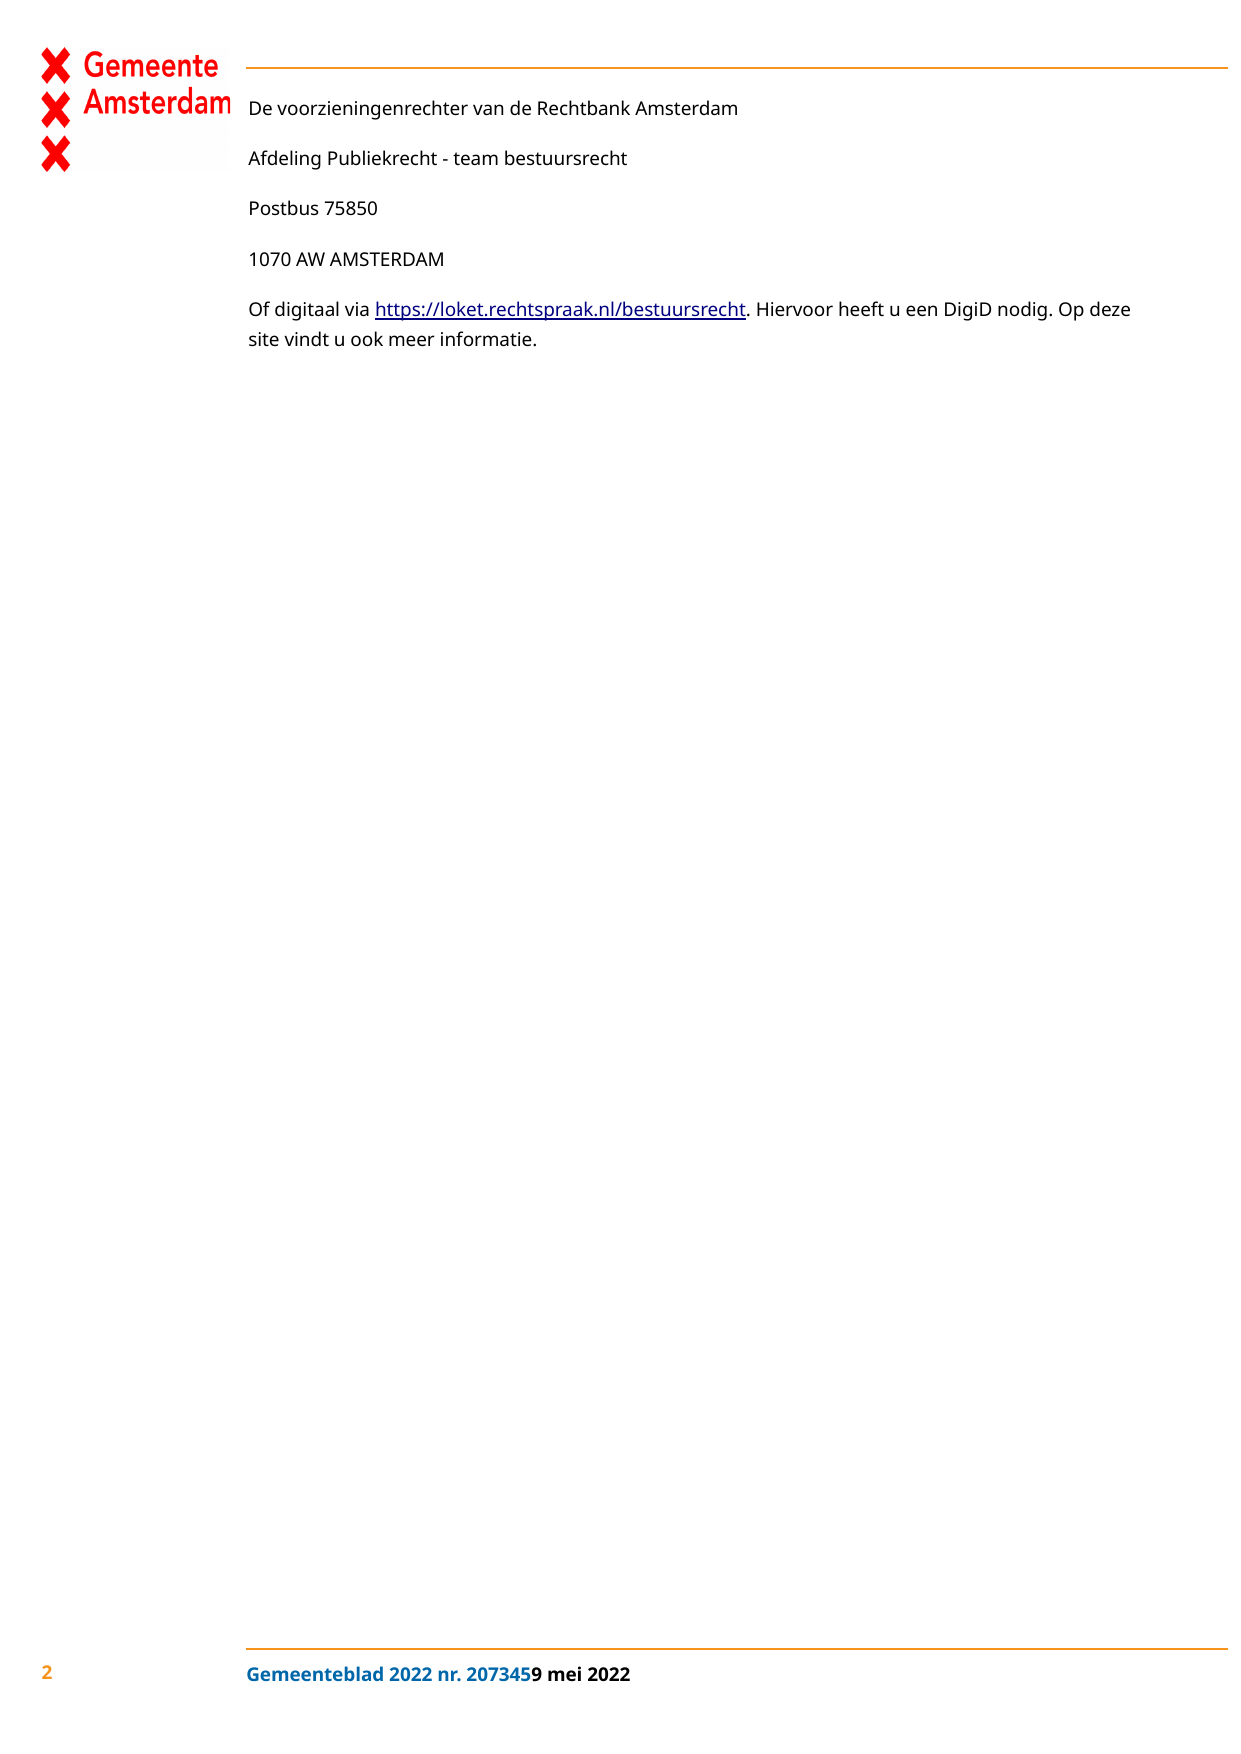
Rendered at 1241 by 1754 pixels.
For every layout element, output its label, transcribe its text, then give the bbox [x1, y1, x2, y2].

text Afdeling Publiekrecht - team bestuursrecht [248, 145, 1152, 171]
text Postbus 75850 [248, 196, 1152, 221]
picture [41, 47, 231, 172]
text 1070 AW AMSTERDAM [248, 246, 1152, 272]
text De voorzieningenrechter van de Rechtbank Amsterdam [248, 95, 1152, 121]
text Of digitaal via https://loket.rechtspraak.nl/bestuursrecht. Hiervoor heeft u een DigiD nodig. Op deze site vindt u ook meer informatie. [248, 296, 1152, 352]
